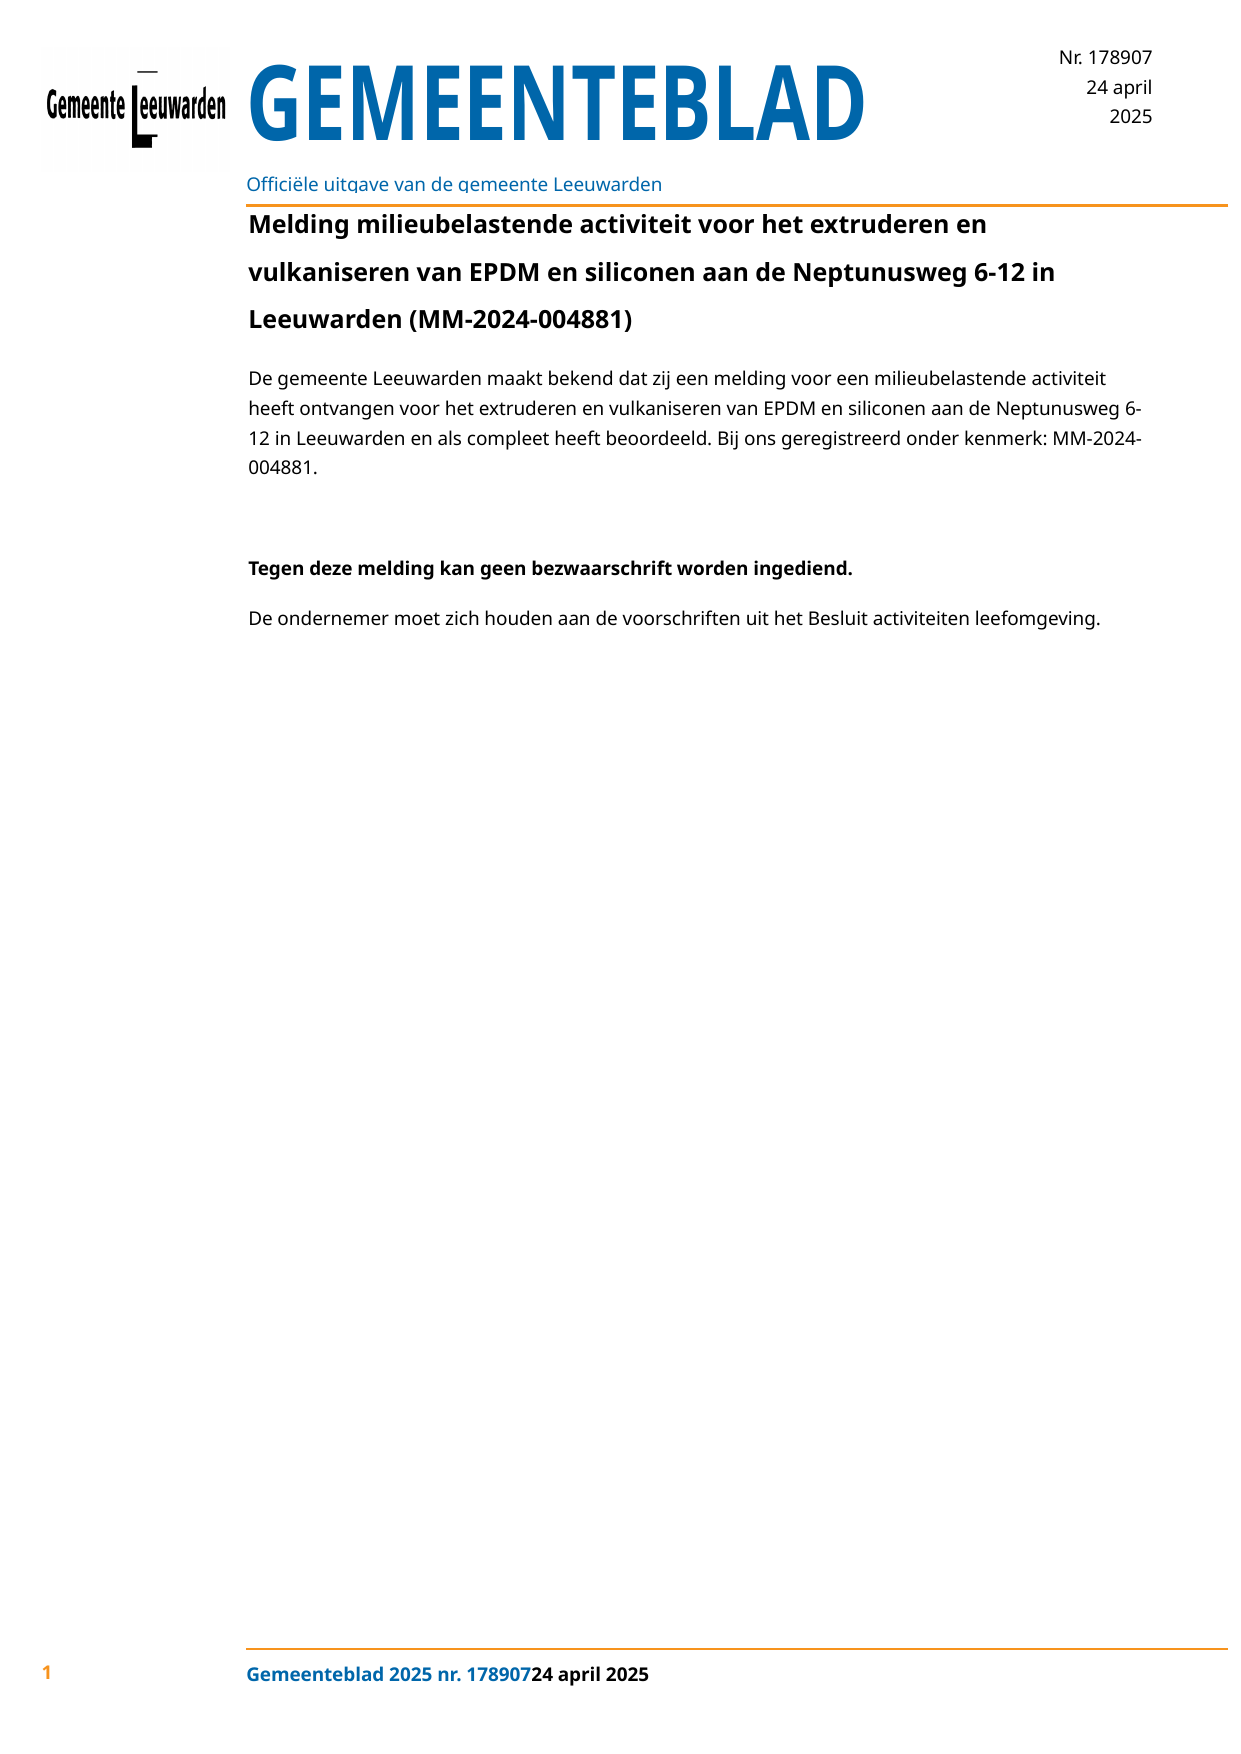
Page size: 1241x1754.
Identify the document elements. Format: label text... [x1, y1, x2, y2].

picture [41, 47, 231, 172]
text De gemeente Leeuwarden maakt bekend dat zij een melding voor een milieubelastende activiteit heeft ontvangen voor het extruderen en vulkaniseren van EPDM en siliconen aan de Neptunusweg 6-12 in Leeuwarden en als compleet heeft beoordeeld. Bij ons geregistreerd onder kenmerk: MM-2024-004881. [248, 366, 1152, 480]
text De ondernemer moet zich houden aan de voorschriften uit het Besluit activiteiten leefomgeving. [248, 606, 1152, 631]
text Tegen deze melding kan geen bezwaarschrift worden ingediend. [248, 555, 1152, 581]
text Melding milieubelastende activiteit voor het extruderen en vulkaniseren van EPDM en siliconen aan de Neptunusweg 6-12 in Leeuwarden (MM-2024-004881) [248, 207, 1152, 336]
